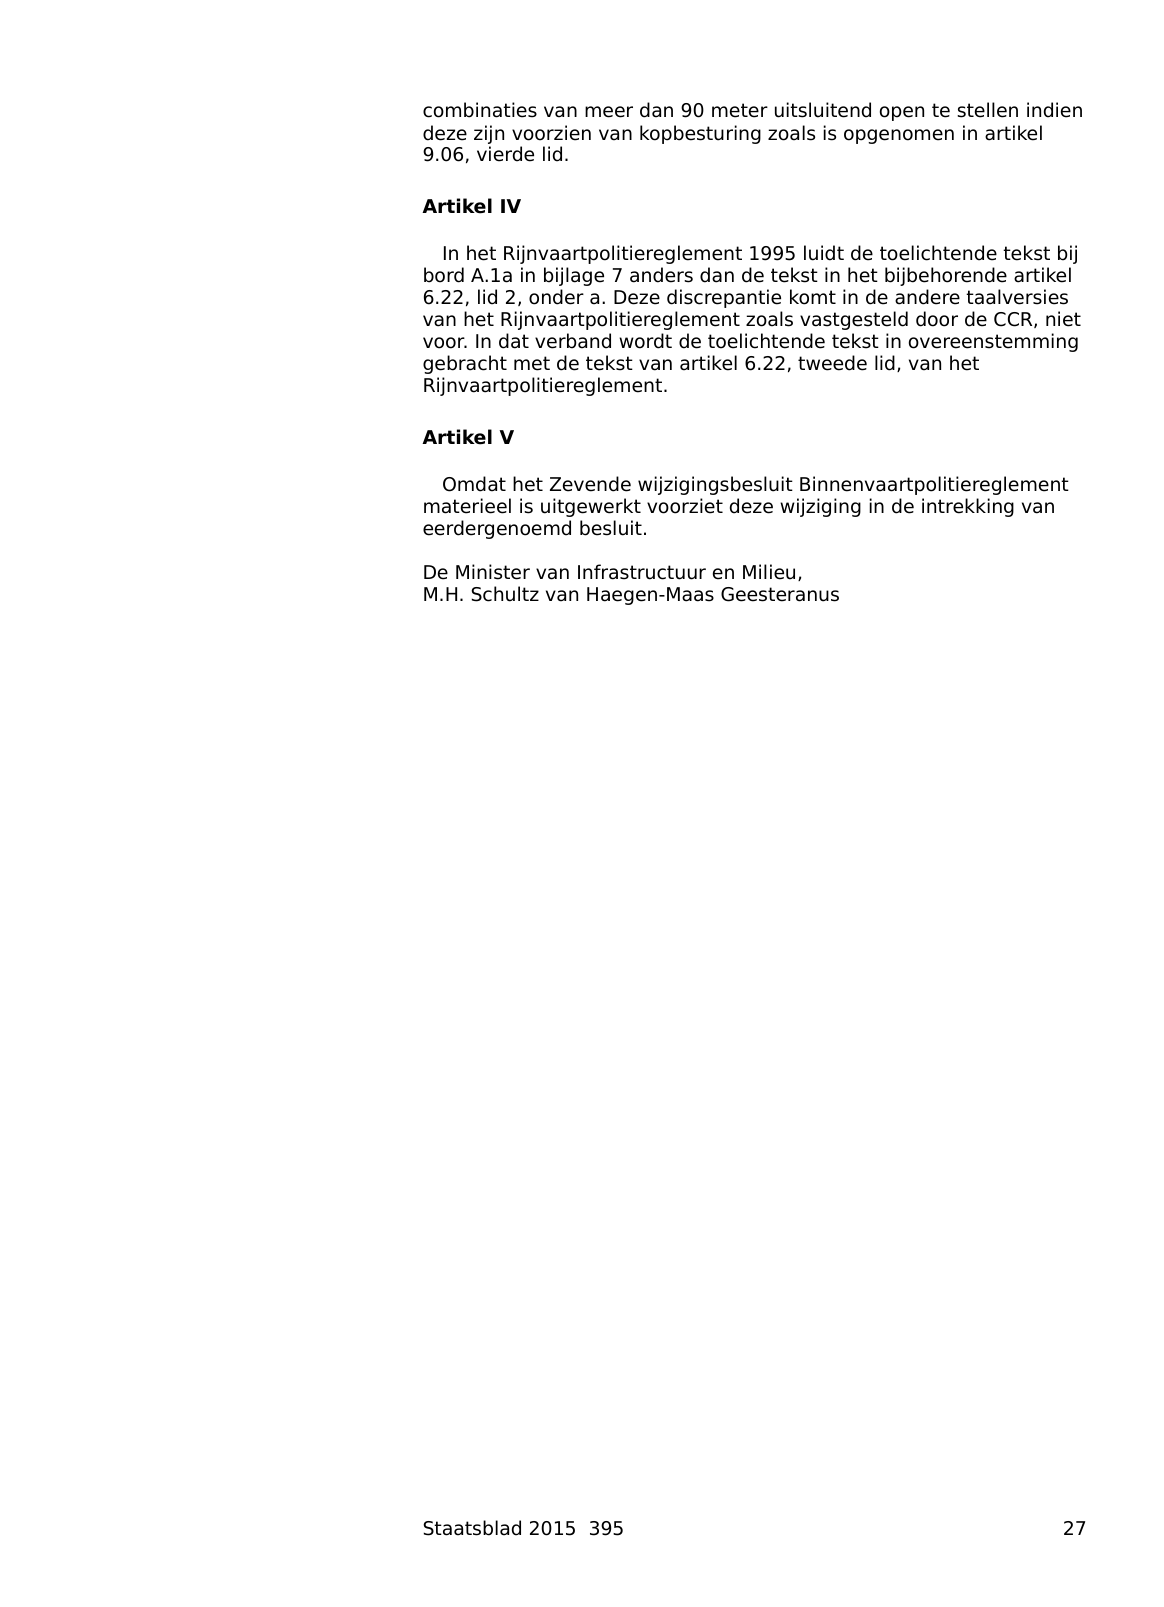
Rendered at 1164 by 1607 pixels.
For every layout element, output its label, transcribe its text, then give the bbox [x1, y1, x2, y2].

text Omdat het Zevende wijzigingsbesluit Binnenvaartpolitiereglement materieel is uitgewerkt voorziet deze wijziging in de intrekking van eerdergenoemd besluit. [422, 474, 1087, 540]
subtitle Artikel V [422, 427, 1087, 449]
text combinaties van meer dan 90 meter uitsluitend open te stellen indien deze zijn voorzien van kopbesturing zoals is opgenomen in artikel 9.06, vierde lid. [422, 100, 1087, 166]
subtitle Artikel IV [422, 196, 1087, 218]
text In het Rijnvaartpolitiereglement 1995 luidt de toelichtende tekst bij bord A.1a in bijlage 7 anders dan de tekst in het bijbehorende artikel 6.22, lid 2, onder a. Deze discrepantie komt in de andere taalversies van het Rijnvaartpolitiereglement zoals vastgesteld door de CCR, niet voor. In dat verband wordt de toelichtende tekst in overeenstemming gebracht met de tekst van artikel 6.22, tweede lid, van het Rijnvaartpolitiereglement. [422, 243, 1087, 397]
text De Minister van Infrastructuur en Milieu, M.H. Schultz van Haegen-Maas Geesteranus [422, 562, 1087, 606]
